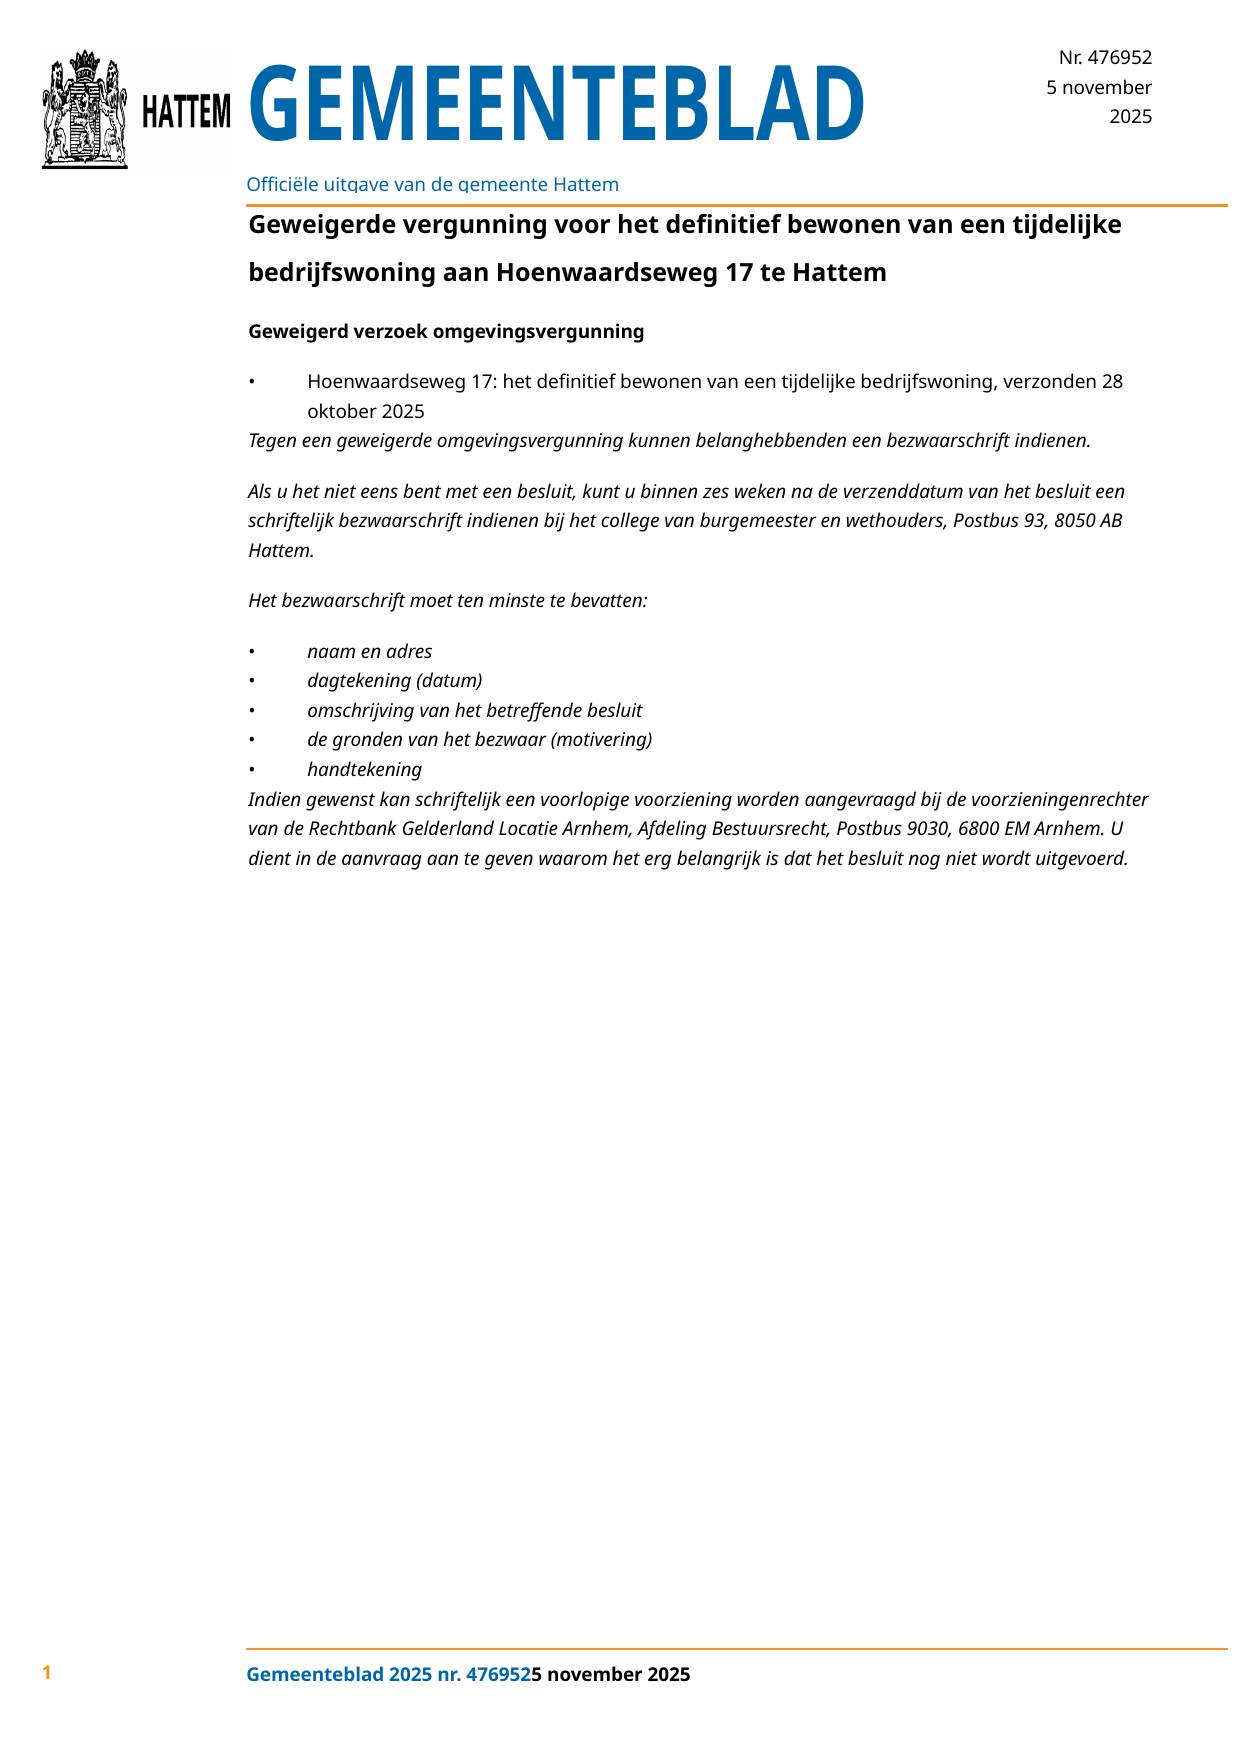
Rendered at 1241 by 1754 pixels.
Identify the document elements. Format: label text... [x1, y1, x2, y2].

text Het bezwaarschrift moet ten minste te bevatten: [248, 587, 1152, 613]
list handtekening [248, 756, 1152, 782]
list dagtekening (datum) [248, 667, 1152, 693]
picture [41, 47, 231, 172]
text Geweigerd verzoek omgevingsvergunning [248, 318, 1152, 344]
text Geweigerde vergunning voor het definitief bewonen van een tijdelijke bedrijfswoning aan Hoenwaardseweg 17 te Hattem [248, 207, 1152, 288]
list naam en adres [248, 638, 1152, 664]
list omschrijving van het betreffende besluit [248, 697, 1152, 723]
list Hoenwaardseweg 17: het definitief bewonen van een tijdelijke bedrijfswoning, verzonden 28 oktober 2025 [248, 368, 1152, 424]
text Tegen een geweigerde omgevingsvergunning kunnen belanghebbenden een bezwaarschrift indienen. [248, 427, 1152, 453]
text Indien gewenst kan schriftelijk een voorlopige voorziening worden aangevraagd bij de voorzieningenrechter van de Rechtbank Gelderland Locatie Arnhem, Afdeling Bestuursrecht, Postbus 9030, 6800 EM Arnhem. U dient in de aanvraag aan te geven waarom het erg belangrijk is dat het besluit nog niet wordt uitgevoerd. [248, 786, 1152, 871]
text Als u het niet eens bent met een besluit, kunt u binnen zes weken na de verzenddatum van het besluit een schriftelijk bezwaarschrift indienen bij het college van burgemeester en wethouders, Postbus 93, 8050 AB Hattem. [248, 478, 1152, 563]
list de gronden van het bezwaar (motivering) [248, 727, 1152, 752]
